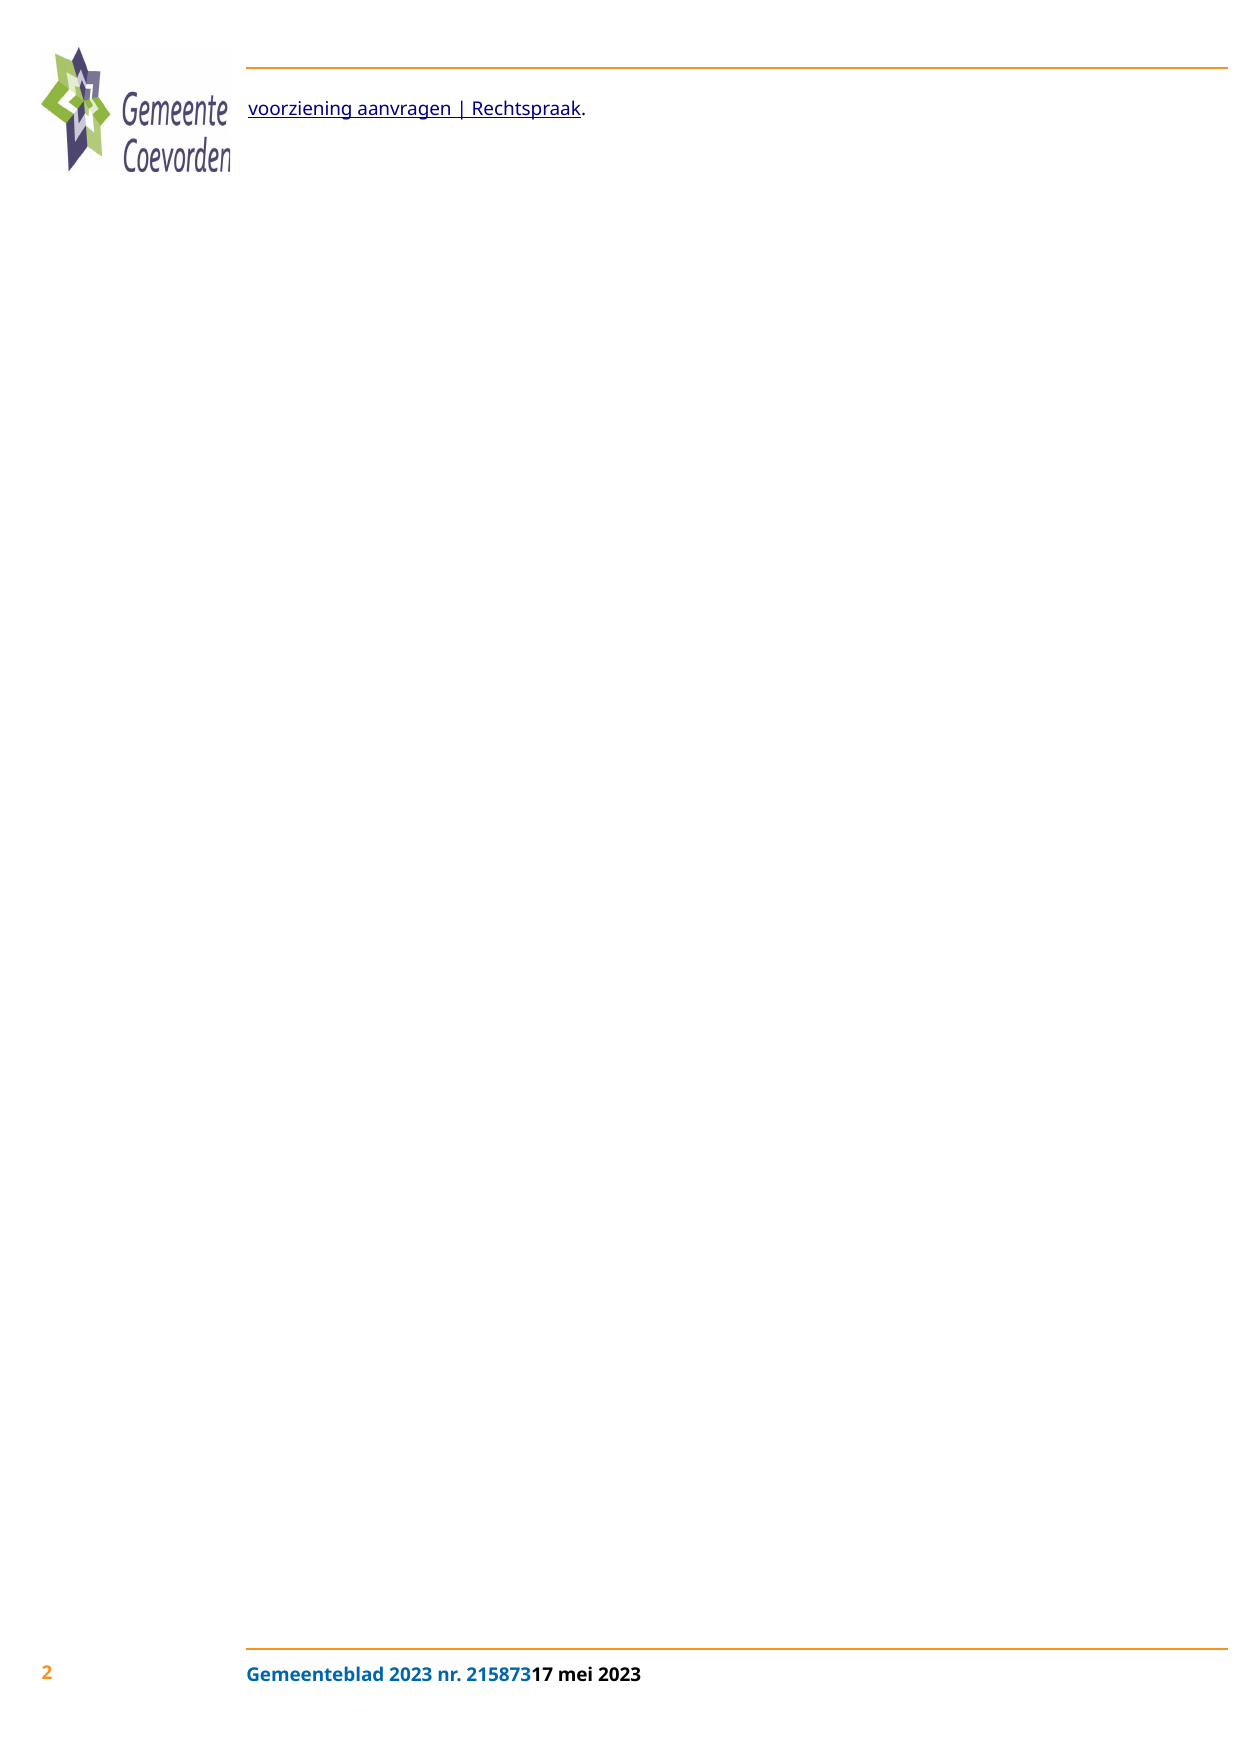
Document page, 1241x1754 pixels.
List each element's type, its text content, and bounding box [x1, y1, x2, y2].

text voorziening aanvragen | Rechtspraak. [248, 95, 1152, 121]
picture [41, 47, 231, 172]
